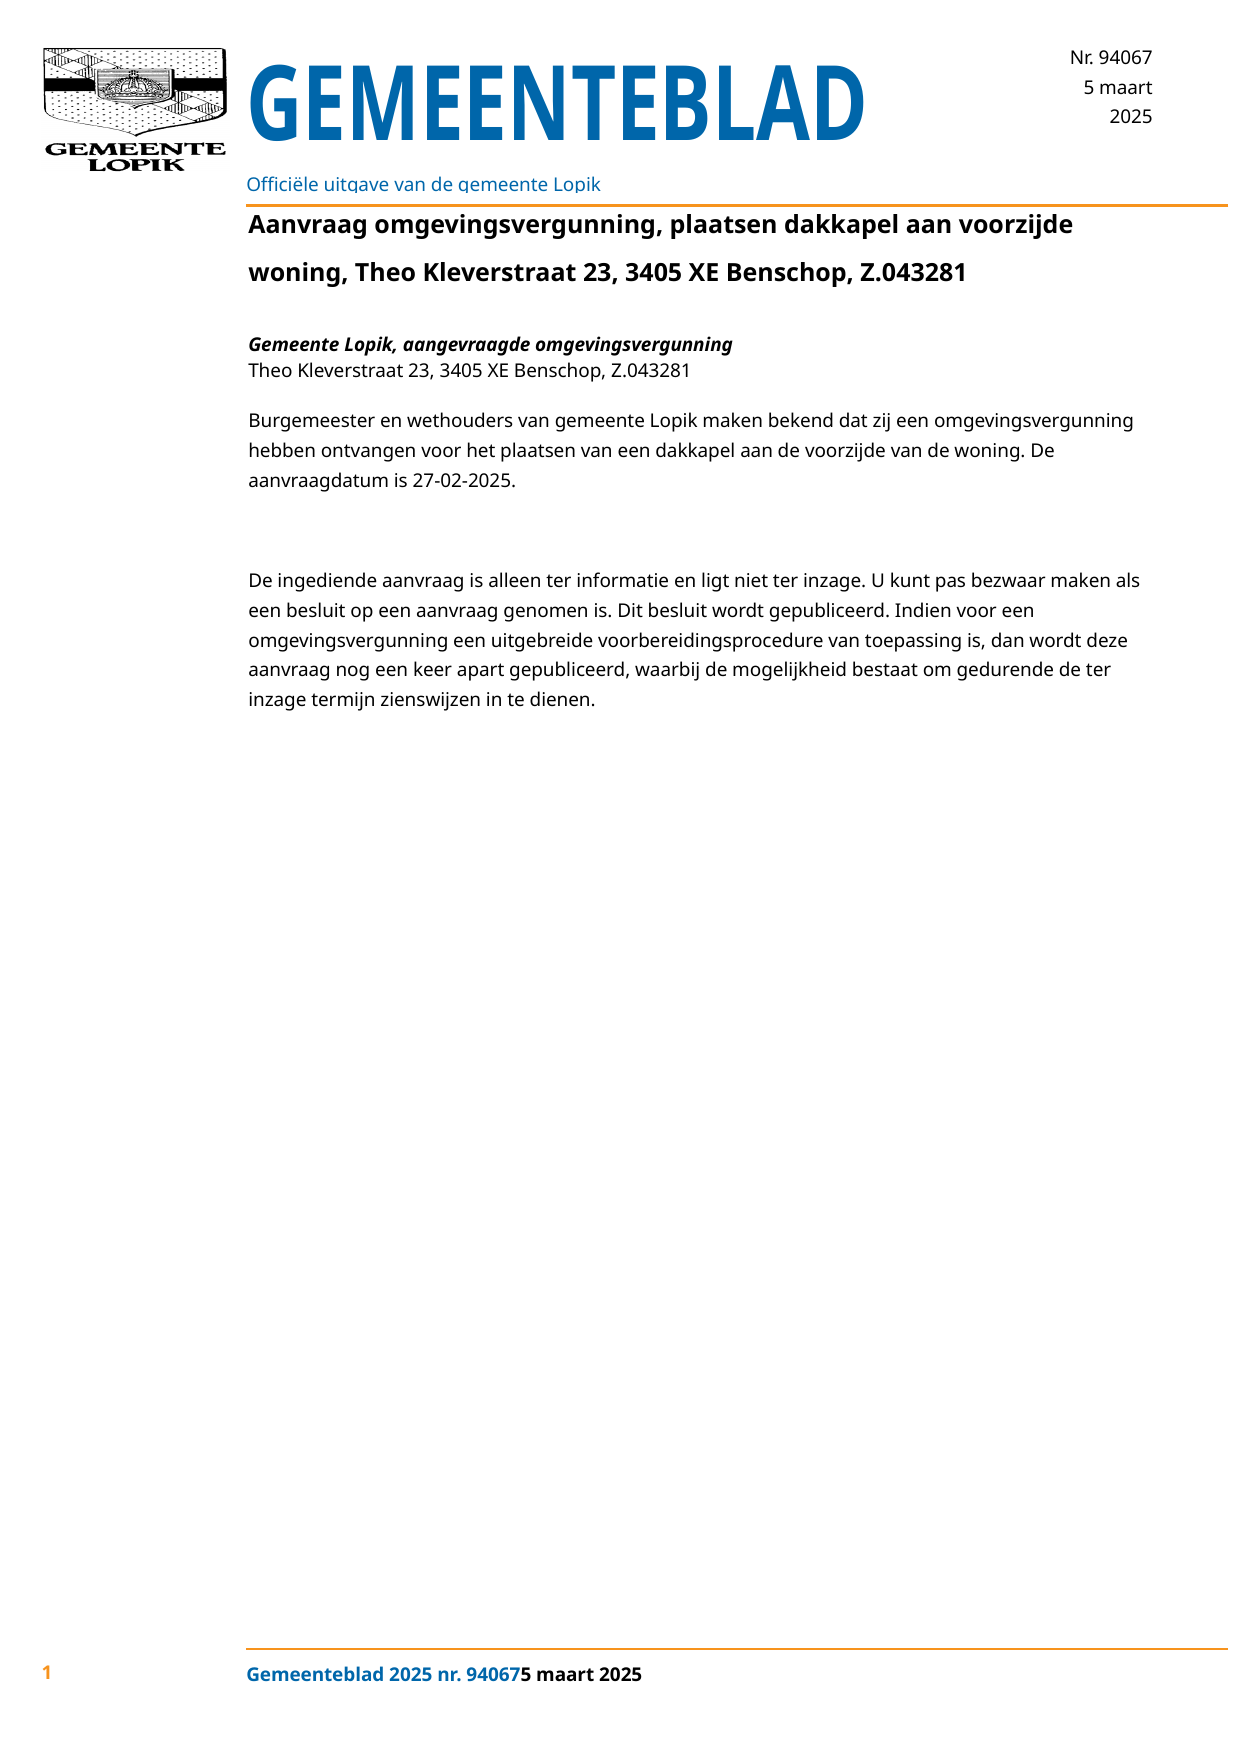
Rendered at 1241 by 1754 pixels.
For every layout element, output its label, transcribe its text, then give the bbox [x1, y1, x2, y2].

text Aanvraag omgevingsvergunning, plaatsen dakkapel aan voorzijde woning, Theo Kleverstraat 23, 3405 XE Benschop, Z.043281 [248, 207, 1152, 288]
picture [41, 47, 231, 172]
text De ingediende aanvraag is alleen ter informatie en ligt niet ter inzage. U kunt pas bezwaar maken als een besluit op een aanvraag genomen is. Dit besluit wordt gepubliceerd. Indien voor een omgevingsvergunning een uitgebreide voorbereidingsprocedure van toepassing is, dan wordt deze aanvraag nog een keer apart gepubliceerd, waarbij de mogelijkheid bestaat om gedurende de ter inzage termijn zienswijzen in te dienen. [248, 568, 1152, 712]
text Theo Kleverstraat 23, 3405 XE Benschop, Z.043281 [248, 357, 1152, 383]
text Gemeente Lopik, aangevraagde omgevingsvergunning [248, 331, 1152, 357]
text Burgemeester en wethouders van gemeente Lopik maken bekend dat zij een omgevingsvergunning hebben ontvangen voor het plaatsen van een dakkapel aan de voorzijde van de woning. De aanvraagdatum is 27-02-2025. [248, 408, 1152, 492]
